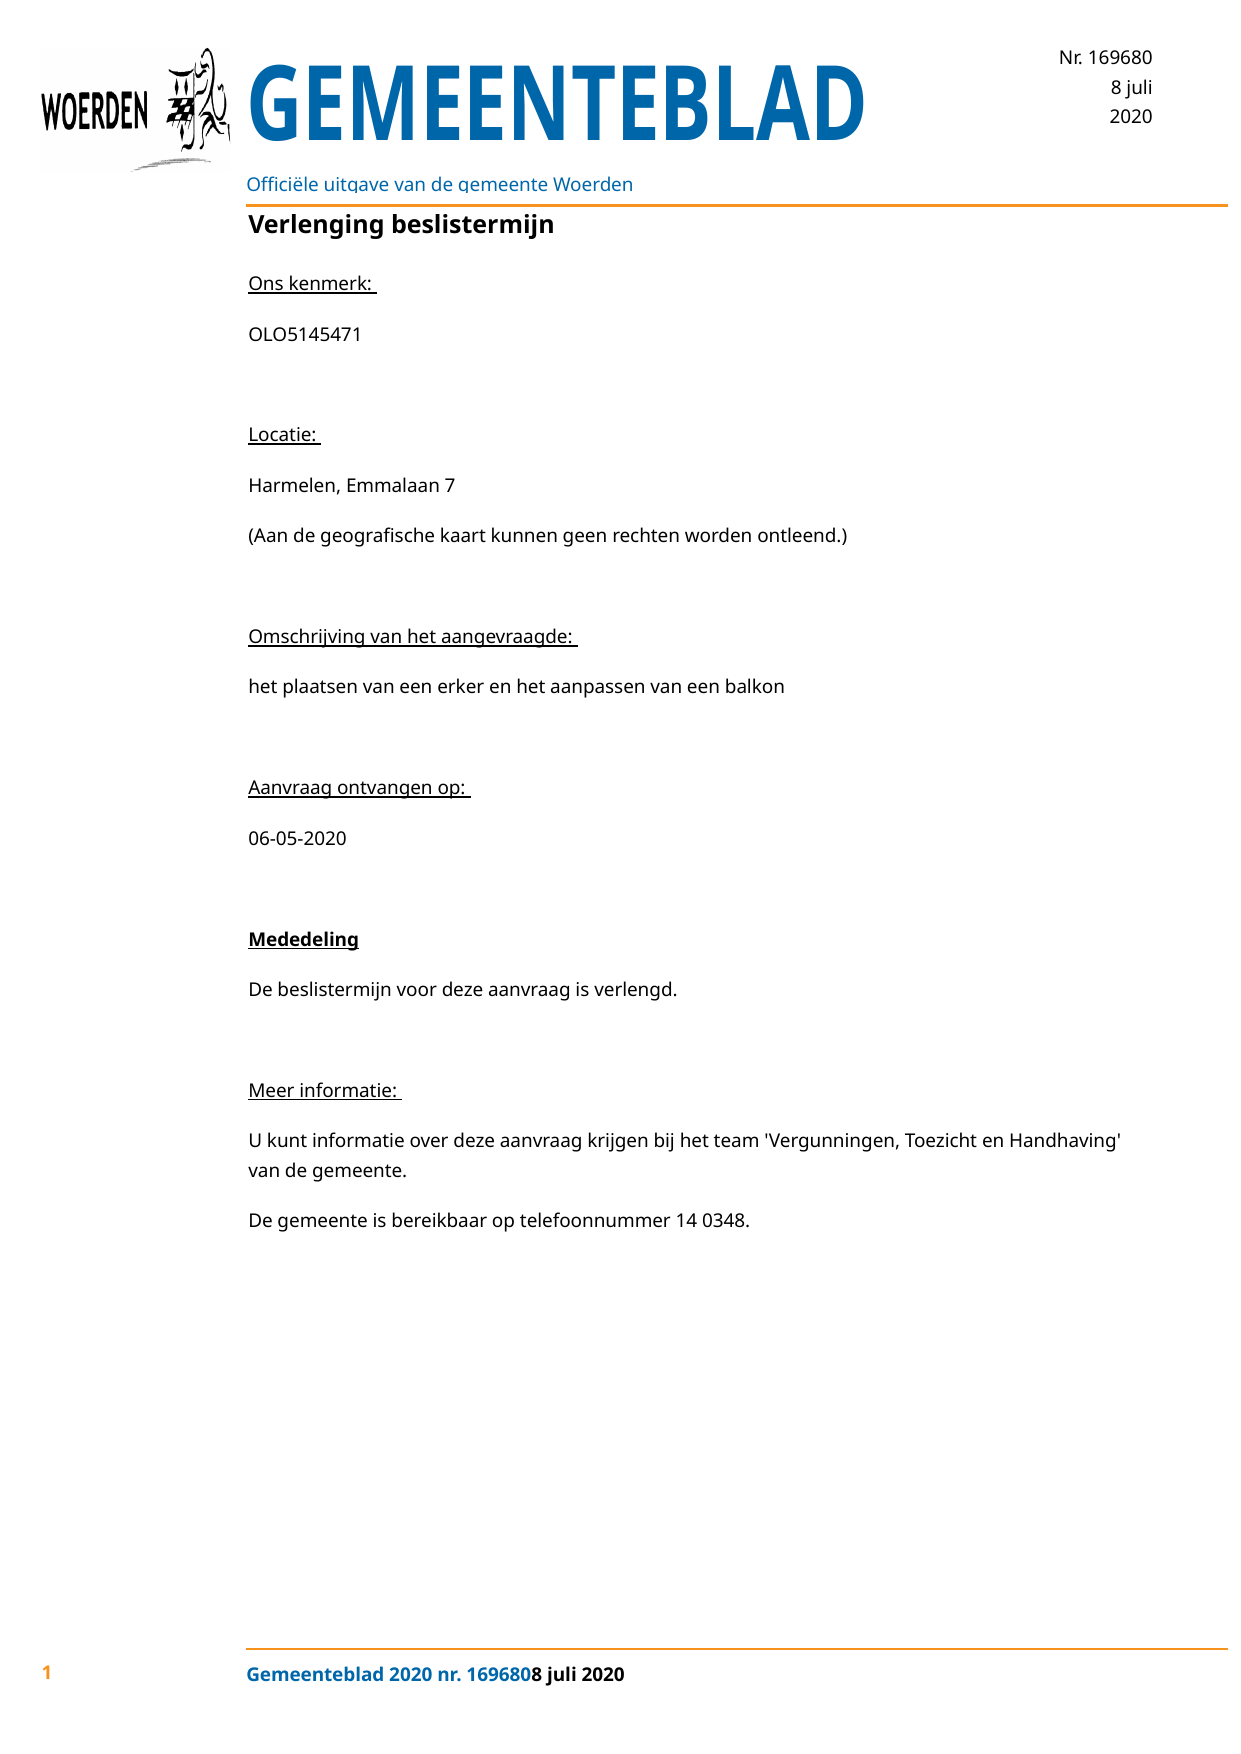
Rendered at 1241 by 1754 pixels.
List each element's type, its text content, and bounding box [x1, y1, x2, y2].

text Omschrijving van het aangevraagde: [248, 623, 1152, 649]
text het plaatsen van een erker en het aanpassen van een balkon [248, 674, 1152, 699]
text Harmelen, Emmalaan 7 [248, 472, 1152, 498]
text Aanvraag ontvangen op: [248, 774, 1152, 800]
text De gemeente is bereikbaar op telefoonnummer 14 0348. [248, 1207, 1152, 1233]
picture [41, 47, 231, 172]
text Verlenging beslistermijn [248, 207, 1152, 241]
text Locatie: [248, 422, 1152, 447]
text Ons kenmerk: [248, 270, 1152, 296]
text 06-05-2020 [248, 825, 1152, 851]
text De beslistermijn voor deze aanvraag is verlengd. [248, 976, 1152, 1002]
text (Aan de geografische kaart kunnen geen rechten worden ontleend.) [248, 522, 1152, 548]
text OLO5145471 [248, 321, 1152, 346]
text U kunt informatie over deze aanvraag krijgen bij het team 'Vergunningen, Toezicht en Handhaving' van de gemeente. [248, 1127, 1152, 1183]
text Mededeling [248, 926, 1152, 951]
text Meer informatie: [248, 1077, 1152, 1103]
